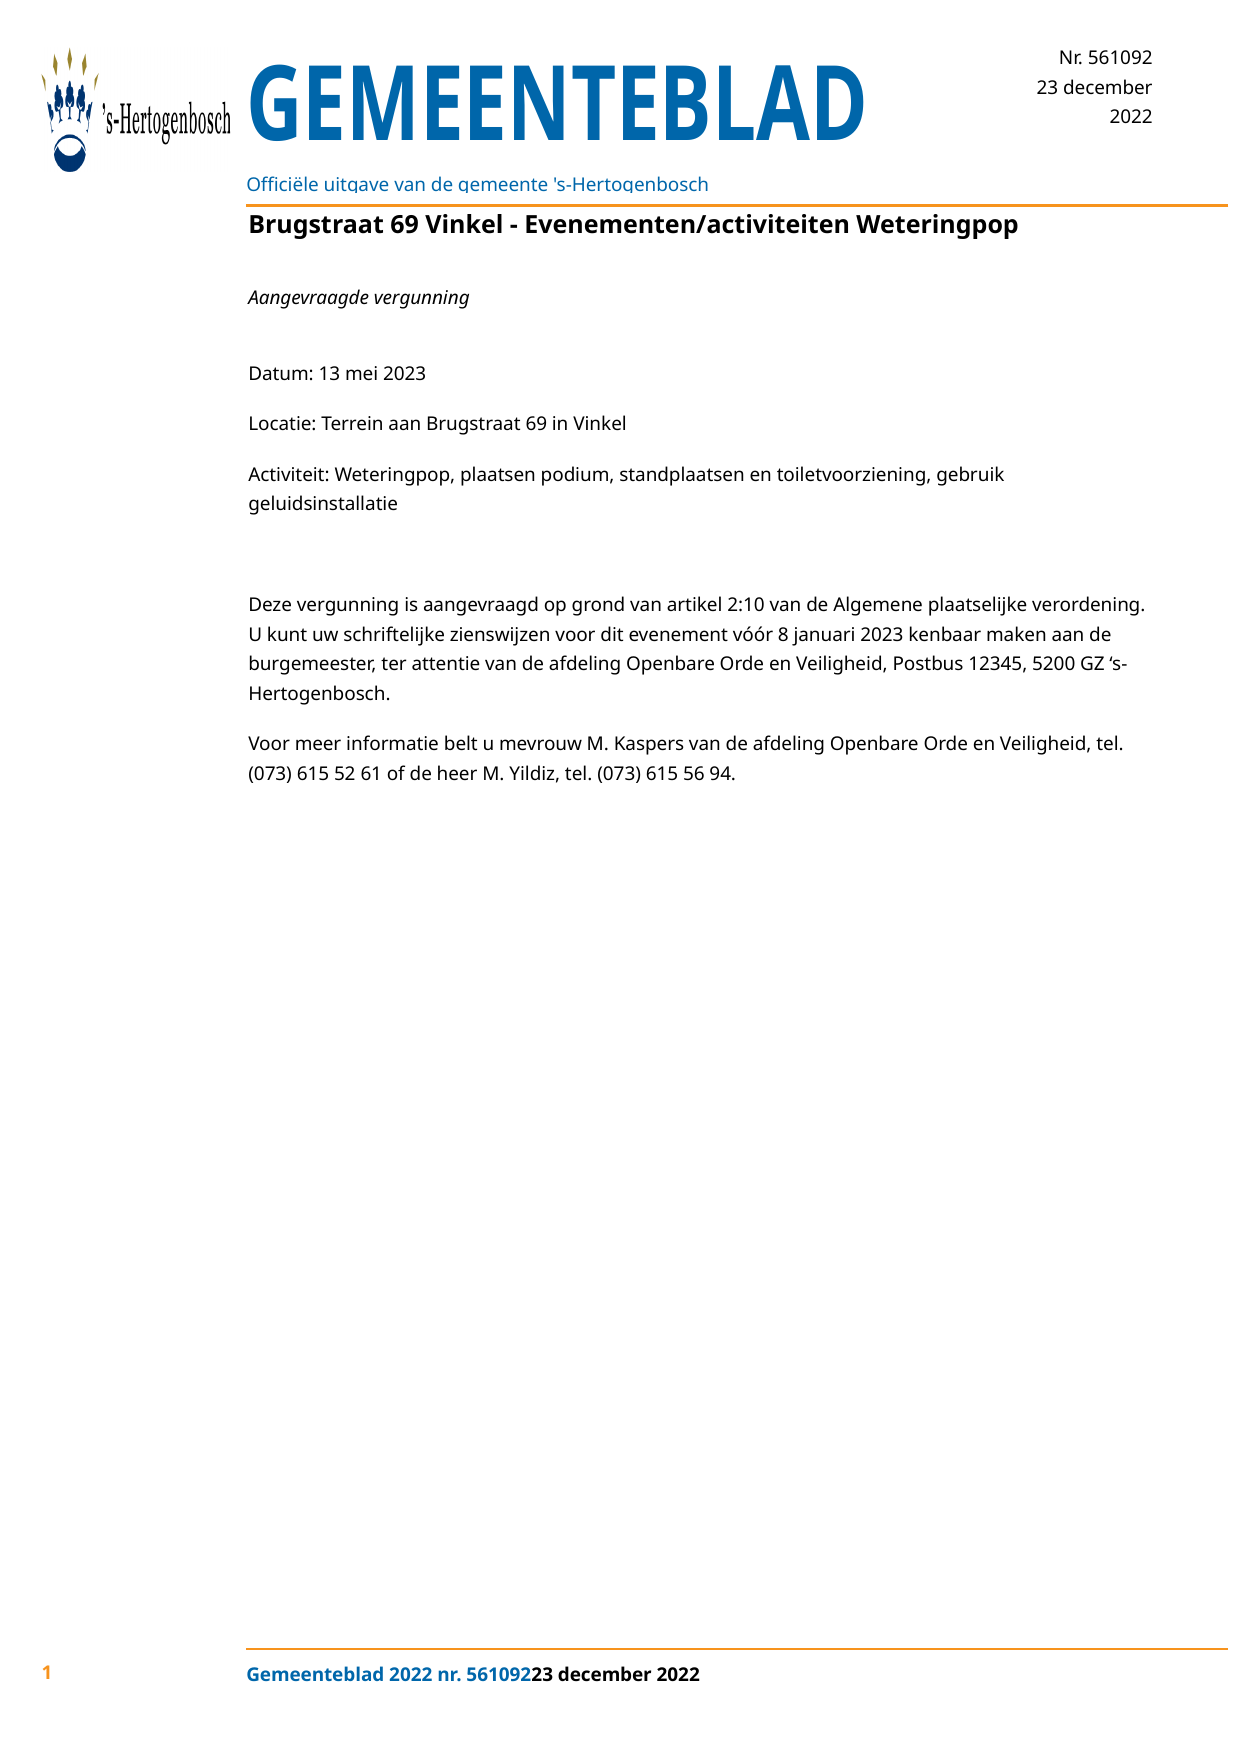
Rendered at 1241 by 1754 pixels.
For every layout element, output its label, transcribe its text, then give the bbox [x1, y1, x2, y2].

text Brugstraat 69 Vinkel - Evenementen/activiteiten Weteringpop [248, 207, 1152, 241]
text Datum: 13 mei 2023 [248, 360, 1152, 386]
text Locatie: Terrein aan Brugstraat 69 in Vinkel [248, 410, 1152, 436]
text Voor meer informatie belt u mevrouw M. Kaspers van de afdeling Openbare Orde en Veiligheid, tel. (073) 615 52 61 of de heer M. Yildiz, tel. (073) 615 56 94. [248, 730, 1152, 786]
text Deze vergunning is aangevraagd op grond van artikel 2:10 van de Algemene plaatselijke verordening. U kunt uw schriftelijke zienswijzen voor dit evenement vóór 8 januari 2023 kenbaar maken aan de burgemeester, ter attentie van de afdeling Openbare Orde en Veiligheid, Postbus 12345, 5200 GZ ‘s-Hertogenbosch. [248, 591, 1152, 706]
text Aangevraagde vergunning [248, 284, 1152, 309]
text Activiteit: Weteringpop, plaatsen podium, standplaatsen en toiletvoorziening, gebruik geluidsinstallatie [248, 461, 1152, 516]
picture [41, 47, 231, 172]
